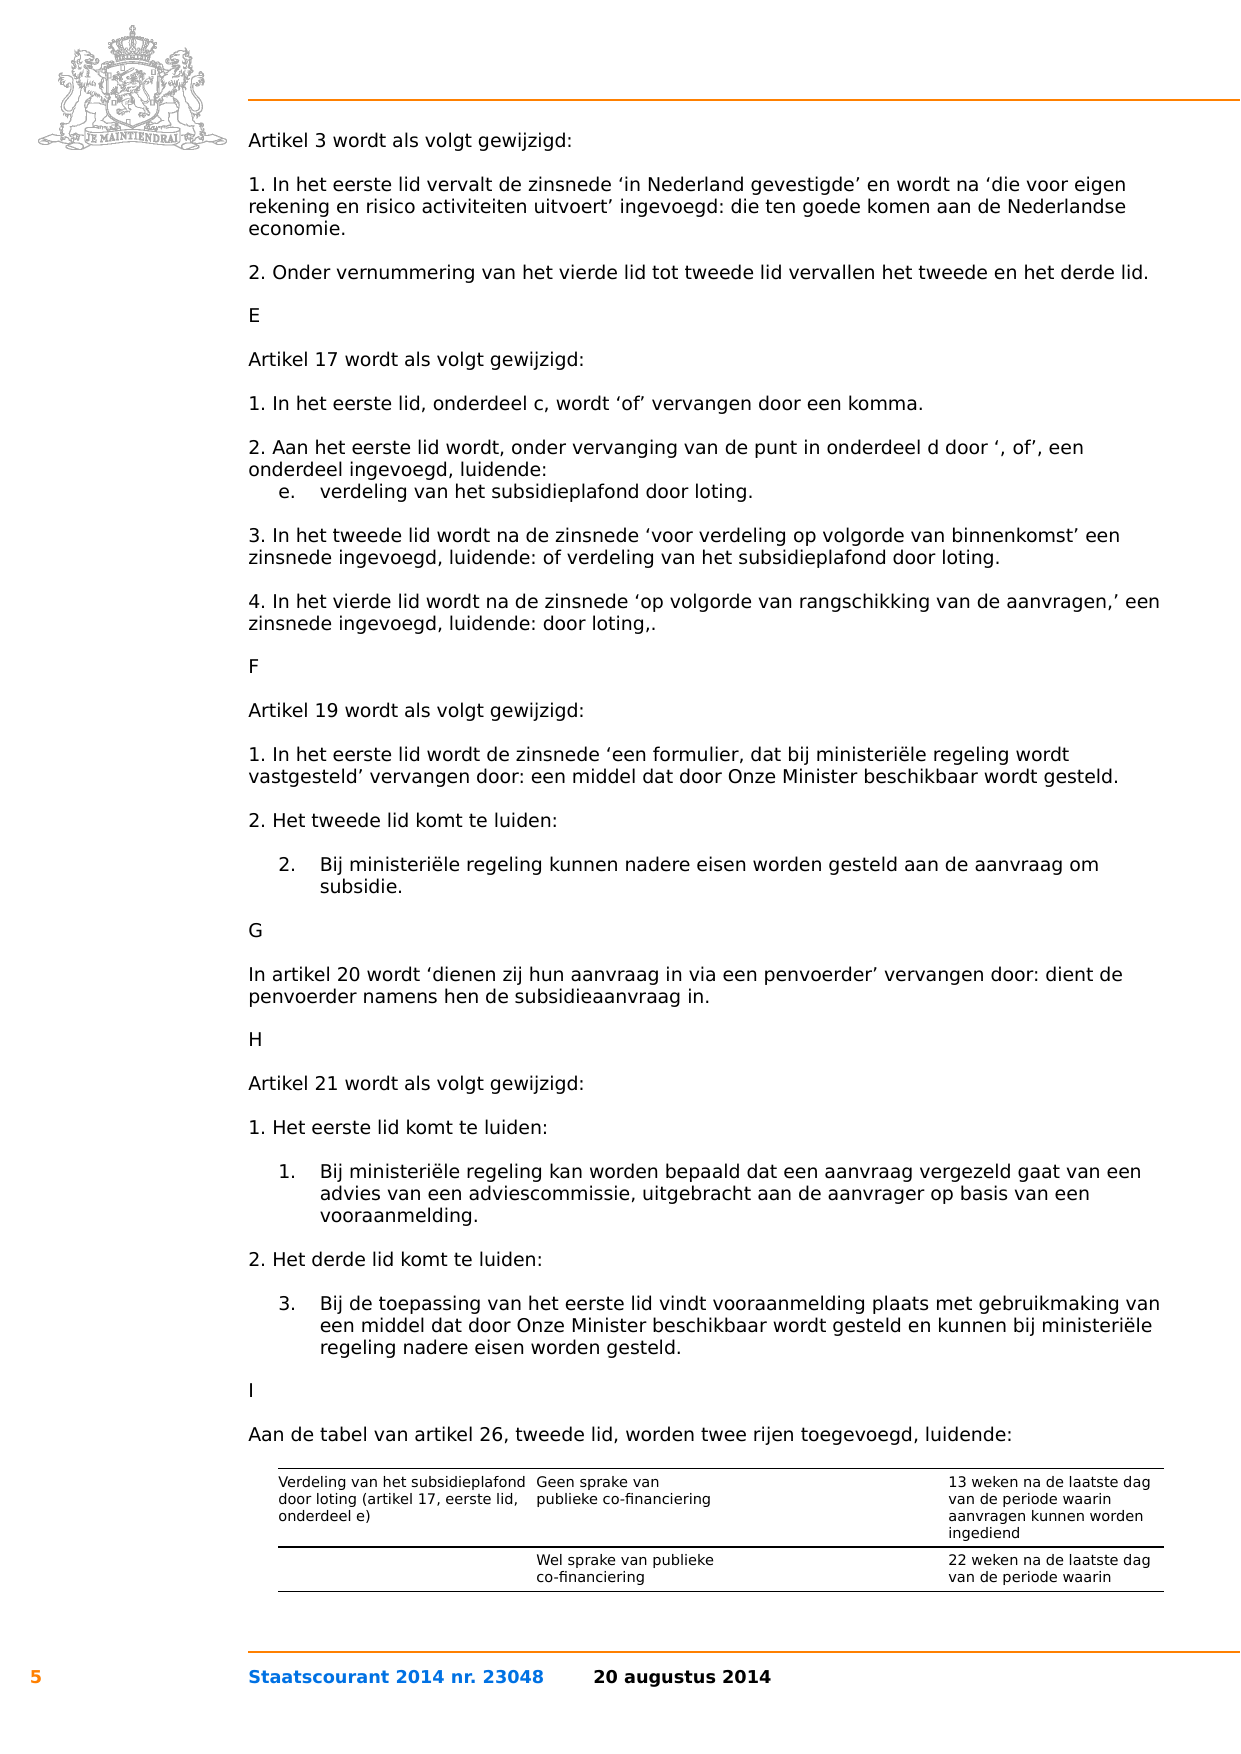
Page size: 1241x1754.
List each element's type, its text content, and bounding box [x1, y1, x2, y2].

text 2. Het derde lid komt te luiden: [248, 1249, 1163, 1271]
text 1. Het eerste lid komt te luiden: [248, 1117, 1163, 1139]
text Artikel 3 wordt als volgt gewijzigd: [248, 130, 1163, 152]
table_cell [278, 1548, 530, 1591]
text I [248, 1380, 1163, 1402]
text 2. Aan het eerste lid wordt, onder vervanging van de punt in onderdeel d door ‘, of’, een onderdeel ingevoegd, luidende: [248, 437, 1163, 481]
table_header [721, 1469, 942, 1546]
table_cell 22 weken na de laatste dag van de periode waarin [942, 1548, 1163, 1591]
text G [248, 920, 1163, 942]
table_header Verdeling van het subsidieplafond door loting (artikel 17, eerste lid, onderdeel e) [278, 1469, 530, 1546]
table_header 13 weken na de laatste dag van de periode waarin aanvragen kunnen worden ingediend [942, 1469, 1163, 1546]
text 3. Bij de toepassing van het eerste lid vindt vooraanmelding plaats met gebruikmaking van een middel dat door Onze Minister beschikbaar wordt gesteld en kunnen bij ministeriële regeling nadere eisen worden gesteld. [278, 1293, 1163, 1358]
text 1. Bij ministeriële regeling kan worden bepaald dat een aanvraag vergezeld gaat van een advies van een adviescommissie, uitgebracht aan de aanvrager op basis van een vooraanmelding. [278, 1161, 1163, 1227]
text Artikel 21 wordt als volgt gewijzigd: [248, 1073, 1163, 1095]
text 1. In het eerste lid wordt de zinsnede ‘een formulier, dat bij ministeriële regeling wordt vastgesteld’ vervangen door: een middel dat door Onze Minister beschikbaar wordt gesteld. [248, 744, 1163, 788]
text Aan de tabel van artikel 26, tweede lid, worden twee rijen toegevoegd, luidende: [248, 1424, 1163, 1446]
text H [248, 1029, 1163, 1051]
picture [38, 25, 227, 150]
text Artikel 17 wordt als volgt gewijzigd: [248, 349, 1163, 371]
text E [248, 305, 1163, 327]
text 2. Het tweede lid komt te luiden: [248, 810, 1163, 832]
table_cell Wel sprake van publieke co-financiering [530, 1548, 721, 1591]
text Artikel 19 wordt als volgt gewijzigd: [248, 700, 1163, 722]
text 3. In het tweede lid wordt na de zinsnede ‘voor verdeling op volgorde van binnenkomst’ een zinsnede ingevoegd, luidende: of verdeling van het subsidieplafond door loting. [248, 525, 1163, 569]
text 1. In het eerste lid, onderdeel c, wordt ‘of’ vervangen door een komma. [248, 393, 1163, 415]
text 4. In het vierde lid wordt na de zinsnede ‘op volgorde van rangschikking van de aanvragen,’ een zinsnede ingevoegd, luidende: door loting,. [248, 591, 1163, 634]
table_header Geen sprake van publieke co-financiering [530, 1469, 721, 1546]
text 1. In het eerste lid vervalt de zinsnede ‘in Nederland gevestigde’ en wordt na ‘die voor eigen rekening en risico activiteiten uitvoert’ ingevoegd: die ten goede komen aan de Nederlandse economie. [248, 174, 1163, 240]
text e. verdeling van het subsidieplafond door loting. [278, 481, 1163, 503]
text F [248, 656, 1163, 678]
text 2. Onder vernummering van het vierde lid tot tweede lid vervallen het tweede en het derde lid. [248, 262, 1163, 283]
table_cell [721, 1548, 942, 1591]
text 2. Bij ministeriële regeling kunnen nadere eisen worden gesteld aan de aanvraag om subsidie. [278, 854, 1163, 898]
text In artikel 20 wordt ‘dienen zij hun aanvraag in via een penvoerder’ vervangen door: dient de penvoerder namens hen de subsidieaanvraag in. [248, 963, 1163, 1007]
